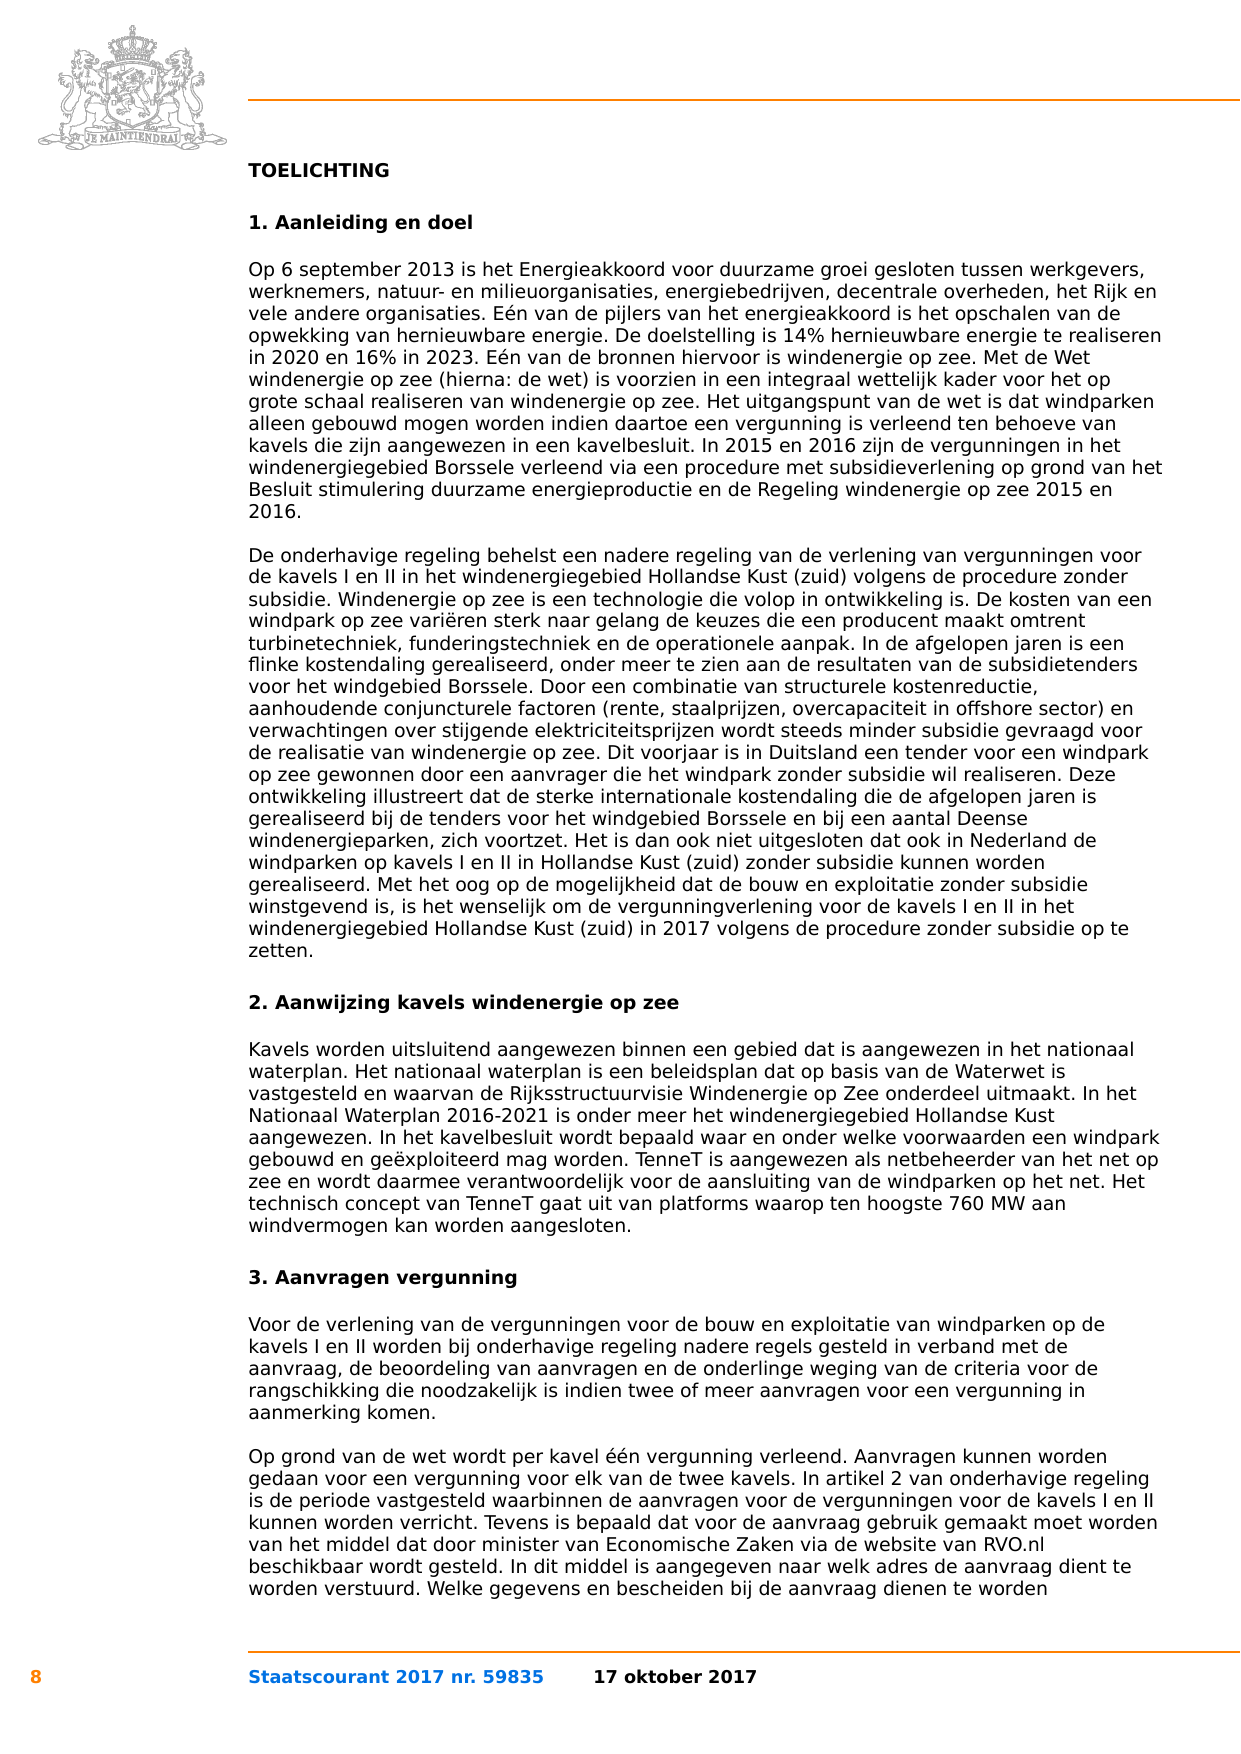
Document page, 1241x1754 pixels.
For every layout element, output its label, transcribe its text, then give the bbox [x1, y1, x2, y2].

picture [38, 25, 227, 150]
text De onderhavige regeling behelst een nadere regeling van de verlening van vergunningen voor de kavels I en II in het windenergiegebied Hollandse Kust (zuid) volgens de procedure zonder subsidie. Windenergie op zee is een technologie die volop in ontwikkeling is. De kosten van een windpark op zee variëren sterk naar gelang de keuzes die een producent maakt omtrent turbinetechniek, funderingstechniek en de operationele aanpak. In de afgelopen jaren is een flinke kostendaling gerealiseerd, onder meer te zien aan de resultaten van de subsidietenders voor het windgebied Borssele. Door een combinatie van structurele kostenreductie, aanhoudende conjuncturele factoren (rente, staalprijzen, overcapaciteit in offshore sector) en verwachtingen over stijgende elektriciteitsprijzen wordt steeds minder subsidie gevraagd voor de realisatie van windenergie op zee. Dit voorjaar is in Duitsland een tender voor een windpark op zee gewonnen door een aanvrager die het windpark zonder subsidie wil realiseren. Deze ontwikkeling illustreert dat de sterke internationale kostendaling die de afgelopen jaren is gerealiseerd bij de tenders voor het windgebied Borssele en bij een aantal Deense windenergieparken, zich voortzet. Het is dan ook niet uitgesloten dat ook in Nederland de windparken op kavels I en II in Hollandse Kust (zuid) zonder subsidie kunnen worden gerealiseerd. Met het oog op de mogelijkheid dat de bouw en exploitatie zonder subsidie winstgevend is, is het wenselijk om de vergunningverlening voor de kavels I en II in het windenergiegebied Hollandse Kust (zuid) in 2017 volgens de procedure zonder subsidie op te zetten. [248, 544, 1163, 962]
text Op 6 september 2013 is het Energieakkoord voor duurzame groei gesloten tussen werkgevers, werknemers, natuur- en milieuorganisaties, energiebedrijven, decentrale overheden, het Rijk en vele andere organisaties. Eén van de pijlers van het energieakkoord is het opschalen van de opwekking van hernieuwbare energie. De doelstelling is 14% hernieuwbare energie te realiseren in 2020 en 16% in 2023. Eén van de bronnen hiervoor is windenergie op zee. Met de Wet windenergie op zee (hierna: de wet) is voorzien in een integraal wettelijk kader voor het op grote schaal realiseren van windenergie op zee. Het uitgangspunt van de wet is dat windparken alleen gebouwd mogen worden indien daartoe een vergunning is verleend ten behoeve van kavels die zijn aangewezen in een kavelbesluit. In 2015 en 2016 zijn de vergunningen in het windenergiegebied Borssele verleend via een procedure met subsidieverlening op grond van het Besluit stimulering duurzame energieproductie en de Regeling windenergie op zee 2015 en 2016. [248, 259, 1163, 523]
subtitle 1. Aanleiding en doel [248, 212, 1163, 234]
subtitle 2. Aanwijzing kavels windenergie op zee [248, 992, 1163, 1014]
text Op grond van de wet wordt per kavel één vergunning verleend. Aanvragen kunnen worden gedaan voor een vergunning voor elk van de twee kavels. In artikel 2 van onderhavige regeling is de periode vastgesteld waarbinnen de aanvragen voor de vergunningen voor de kavels I en II kunnen worden verricht. Tevens is bepaald dat voor de aanvraag gebruik gemaakt moet worden van het middel dat door minister van Economische Zaken via de website van RVO.nl beschikbaar wordt gesteld. In dit middel is aangegeven naar welk adres de aanvraag dient te worden verstuurd. Welke gegevens en bescheiden bij de aanvraag dienen te worden [248, 1446, 1163, 1599]
text Kavels worden uitsluitend aangewezen binnen een gebied dat is aangewezen in het nationaal waterplan. Het nationaal waterplan is een beleidsplan dat op basis van de Waterwet is vastgesteld en waarvan de Rijksstructuurvisie Windenergie op Zee onderdeel uitmaakt. In het Nationaal Waterplan 2016-2021 is onder meer het windenergiegebied Hollandse Kust aangewezen. In het kavelbesluit wordt bepaald waar en onder welke voorwaarden een windpark gebouwd en geëxploiteerd mag worden. TenneT is aangewezen als netbeheerder van het net op zee en wordt daarmee verantwoordelijk voor de aansluiting van de windparken op het net. Het technisch concept van TenneT gaat uit van platforms waarop ten hoogste 760 MW aan windvermogen kan worden aangesloten. [248, 1039, 1163, 1237]
subtitle TOELICHTING [248, 160, 1163, 182]
subtitle 3. Aanvragen vergunning [248, 1267, 1163, 1289]
text Voor de verlening van de vergunningen voor de bouw en exploitatie van windparken op de kavels I en II worden bij onderhavige regeling nadere regels gesteld in verband met de aanvraag, de beoordeling van aanvragen en de onderlinge weging van de criteria voor de rangschikking die noodzakelijk is indien twee of meer aanvragen voor een vergunning in aanmerking komen. [248, 1314, 1163, 1424]
